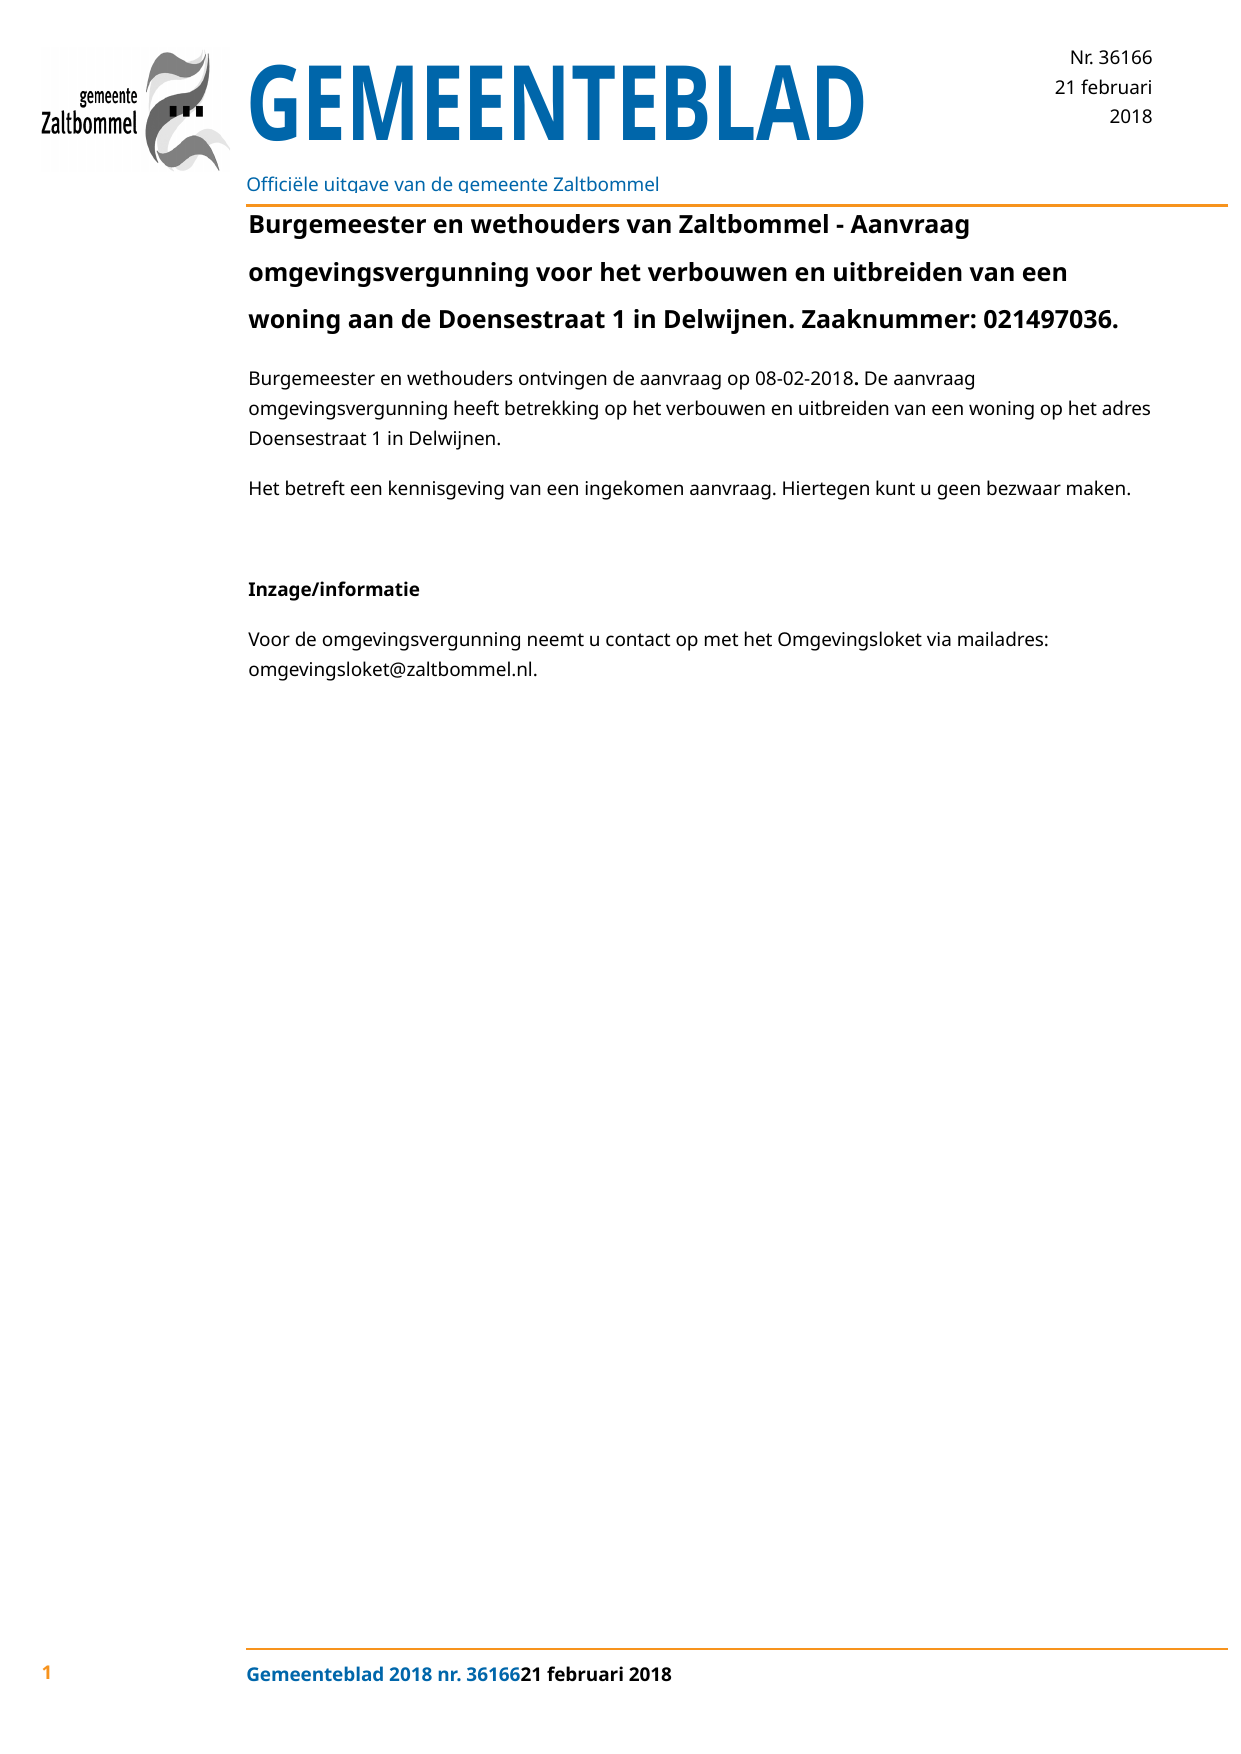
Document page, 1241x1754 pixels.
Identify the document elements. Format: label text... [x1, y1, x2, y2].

text Inzage/informatie [248, 576, 1152, 602]
text Burgemeester en wethouders ontvingen de aanvraag op 08-02-2018. De aanvraag omgevingsvergunning heeft betrekking op het verbouwen en uitbreiden van een woning op het adres Doensestraat 1 in Delwijnen. [248, 366, 1152, 450]
picture [41, 47, 231, 172]
text Burgemeester en wethouders van Zaltbommel - Aanvraag omgevingsvergunning voor het verbouwen en uitbreiden van een woning aan de Doensestraat 1 in Delwijnen. Zaaknummer: 021497036. [248, 207, 1152, 336]
text Het betreft een kennisgeving van een ingekomen aanvraag. Hiertegen kunt u geen bezwaar maken. [248, 475, 1152, 501]
text Voor de omgevingsvergunning neemt u contact op met het Omgevingsloket via mailadres: omgevingsloket@zaltbommel.nl. [248, 626, 1152, 682]
